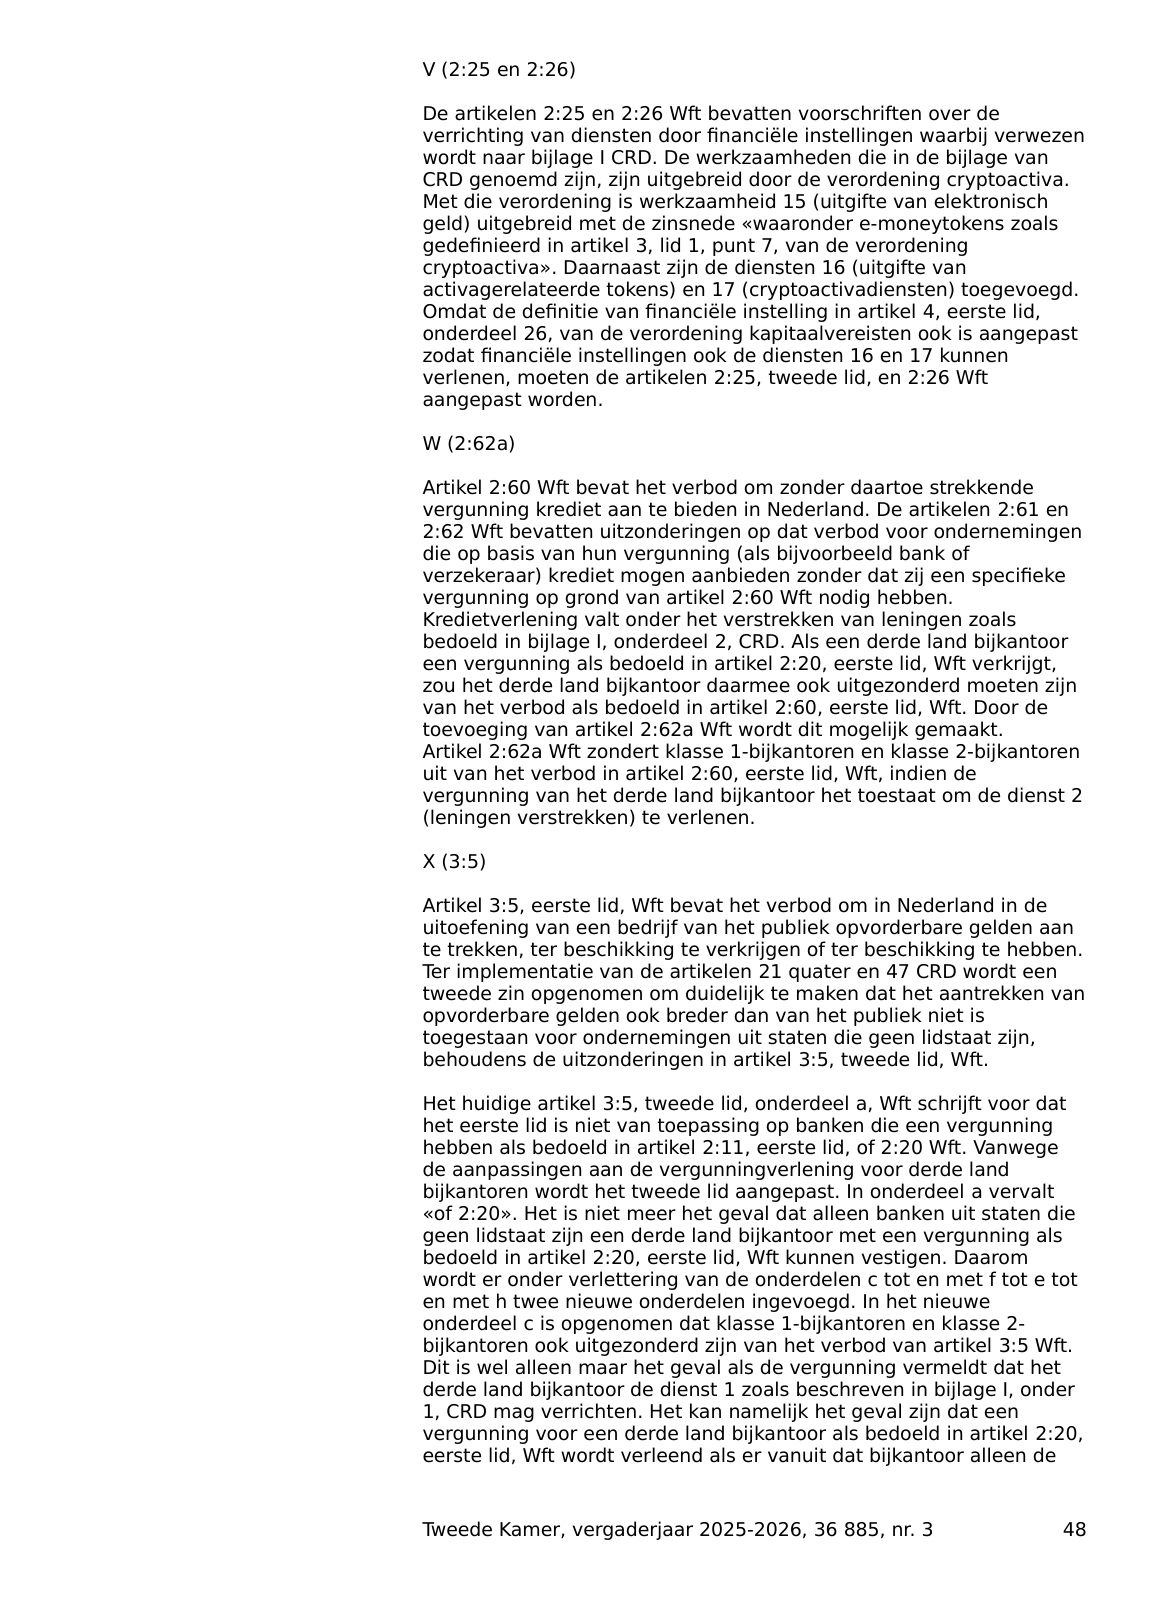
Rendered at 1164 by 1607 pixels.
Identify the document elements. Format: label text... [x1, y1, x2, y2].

text Artikel 3:5, eerste lid, Wft bevat het verbod om in Nederland in de uitoefening van een bedrijf van het publiek opvorderbare gelden aan te trekken, ter beschikking te verkrijgen of ter beschikking te hebben. Ter implementatie van de artikelen 21 quater en 47 CRD wordt een tweede zin opgenomen om duidelijk te maken dat het aantrekken van opvorderbare gelden ook breder dan van het publiek niet is toegestaan voor ondernemingen uit staten die geen lidstaat zijn, behoudens de uitzonderingen in artikel 3:5, tweede lid, Wft. [422, 895, 1087, 1071]
text Artikel 2:60 Wft bevat het verbod om zonder daartoe strekkende vergunning krediet aan te bieden in Nederland. De artikelen 2:61 en 2:62 Wft bevatten uitzonderingen op dat verbod voor ondernemingen die op basis van hun vergunning (als bijvoorbeeld bank of verzekeraar) krediet mogen aanbieden zonder dat zij een specifieke vergunning op grond van artikel 2:60 Wft nodig hebben. Kredietverlening valt onder het verstrekken van leningen zoals bedoeld in bijlage I, onderdeel 2, CRD. Als een derde land bijkantoor een vergunning als bedoeld in artikel 2:20, eerste lid, Wft verkrijgt, zou het derde land bijkantoor daarmee ook uitgezonderd moeten zijn van het verbod als bedoeld in artikel 2:60, eerste lid, Wft. Door de toevoeging van artikel 2:62a Wft wordt dit mogelijk gemaakt. Artikel 2:62a Wft zondert klasse 1-bijkantoren en klasse 2-bijkantoren uit van het verbod in artikel 2:60, eerste lid, Wft, indien de vergunning van het derde land bijkantoor het toestaat om de dienst 2 (leningen verstrekken) te verlenen. [422, 477, 1087, 829]
text Het huidige artikel 3:5, tweede lid, onderdeel a, Wft schrijft voor dat het eerste lid is niet van toepassing op banken die een vergunning hebben als bedoeld in artikel 2:11, eerste lid, of 2:20 Wft. Vanwege de aanpassingen aan de vergunningverlening voor derde land bijkantoren wordt het tweede lid aangepast. In onderdeel a vervalt «of 2:20». Het is niet meer het geval dat alleen banken uit staten die geen lidstaat zijn een derde land bijkantoor met een vergunning als bedoeld in artikel 2:20, eerste lid, Wft kunnen vestigen. Daarom wordt er onder verlettering van de onderdelen c tot en met f tot e tot en met h twee nieuwe onderdelen ingevoegd. In het nieuwe onderdeel c is opgenomen dat klasse 1-bijkantoren en klasse 2-bijkantoren ook uitgezonderd zijn van het verbod van artikel 3:5 Wft. Dit is wel alleen maar het geval als de vergunning vermeldt dat het derde land bijkantoor de dienst 1 zoals beschreven in bijlage I, onder 1, CRD mag verrichten. Het kan namelijk het geval zijn dat een vergunning voor een derde land bijkantoor als bedoeld in artikel 2:20, eerste lid, Wft wordt verleend als er vanuit dat bijkantoor alleen de [422, 1093, 1087, 1467]
text De artikelen 2:25 en 2:26 Wft bevatten voorschriften over de verrichting van diensten door financiële instellingen waarbij verwezen wordt naar bijlage I CRD. De werkzaamheden die in de bijlage van CRD genoemd zijn, zijn uitgebreid door de verordening cryptoactiva. Met die verordening is werkzaamheid 15 (uitgifte van elektronisch geld) uitgebreid met de zinsnede «waaronder e-moneytokens zoals gedefinieerd in artikel 3, lid 1, punt 7, van de verordening cryptoactiva». Daarnaast zijn de diensten 16 (uitgifte van activagerelateerde tokens) en 17 (cryptoactivadiensten) toegevoegd. Omdat de definitie van financiële instelling in artikel 4, eerste lid, onderdeel 26, van de verordening kapitaalvereisten ook is aangepast zodat financiële instellingen ook de diensten 16 en 17 kunnen verlenen, moeten de artikelen 2:25, tweede lid, en 2:26 Wft aangepast worden. [422, 103, 1087, 411]
subtitle W (2:62a) [422, 433, 1087, 455]
subtitle X (3:5) [422, 851, 1087, 873]
subtitle V (2:25 en 2:26) [422, 59, 1087, 81]
